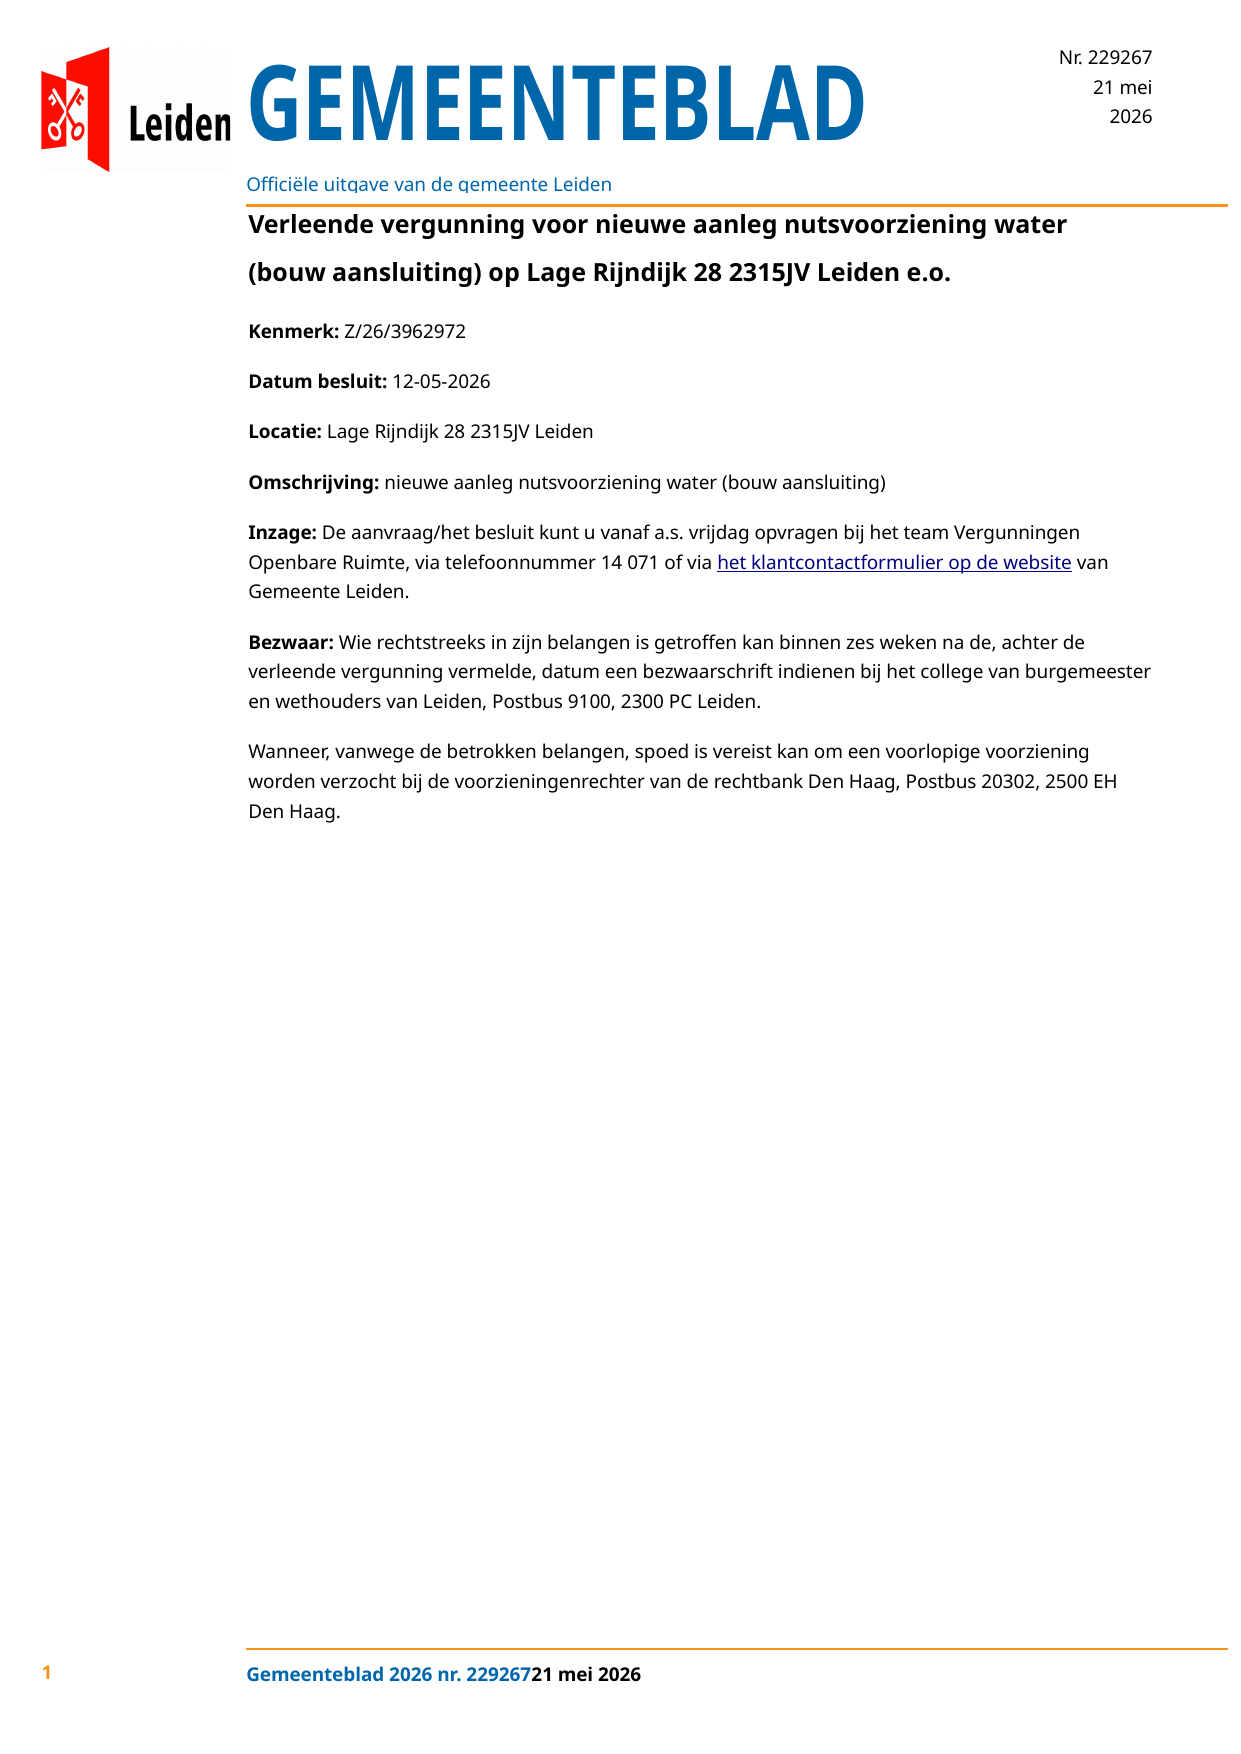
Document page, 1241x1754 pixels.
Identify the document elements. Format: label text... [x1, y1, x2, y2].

picture [41, 47, 231, 172]
text Verleende vergunning voor nieuwe aanleg nutsvoorziening water (bouw aansluiting) op Lage Rijndijk 28 2315JV Leiden e.o. [248, 207, 1152, 288]
text Kenmerk: Z/26/3962972 [248, 318, 1152, 344]
text Bezwaar: Wie rechtstreeks in zijn belangen is getroffen kan binnen zes weken na de, achter de verleende vergunning vermelde, datum een bezwaarschrift indienen bij het college van burgemeester en wethouders van Leiden, Postbus 9100, 2300 PC Leiden. [248, 629, 1152, 714]
text Omschrijving: nieuwe aanleg nutsvoorziening water (bouw aansluiting) [248, 469, 1152, 495]
text Wanneer, vanwege de betrokken belangen, spoed is vereist kan om een voorlopige voorziening worden verzocht bij de voorzieningenrechter van de rechtbank Den Haag, Postbus 20302, 2500 EH Den Haag. [248, 739, 1152, 824]
text Locatie: Lage Rijndijk 28 2315JV Leiden [248, 419, 1152, 444]
text Inzage: De aanvraag/het besluit kunt u vanaf a.s. vrijdag opvragen bij het team Vergunningen Openbare Ruimte, via telefoonnummer 14 071 of via het klantcontactformulier op de website van Gemeente Leiden. [248, 519, 1152, 604]
text Datum besluit: 12-05-2026 [248, 368, 1152, 394]
